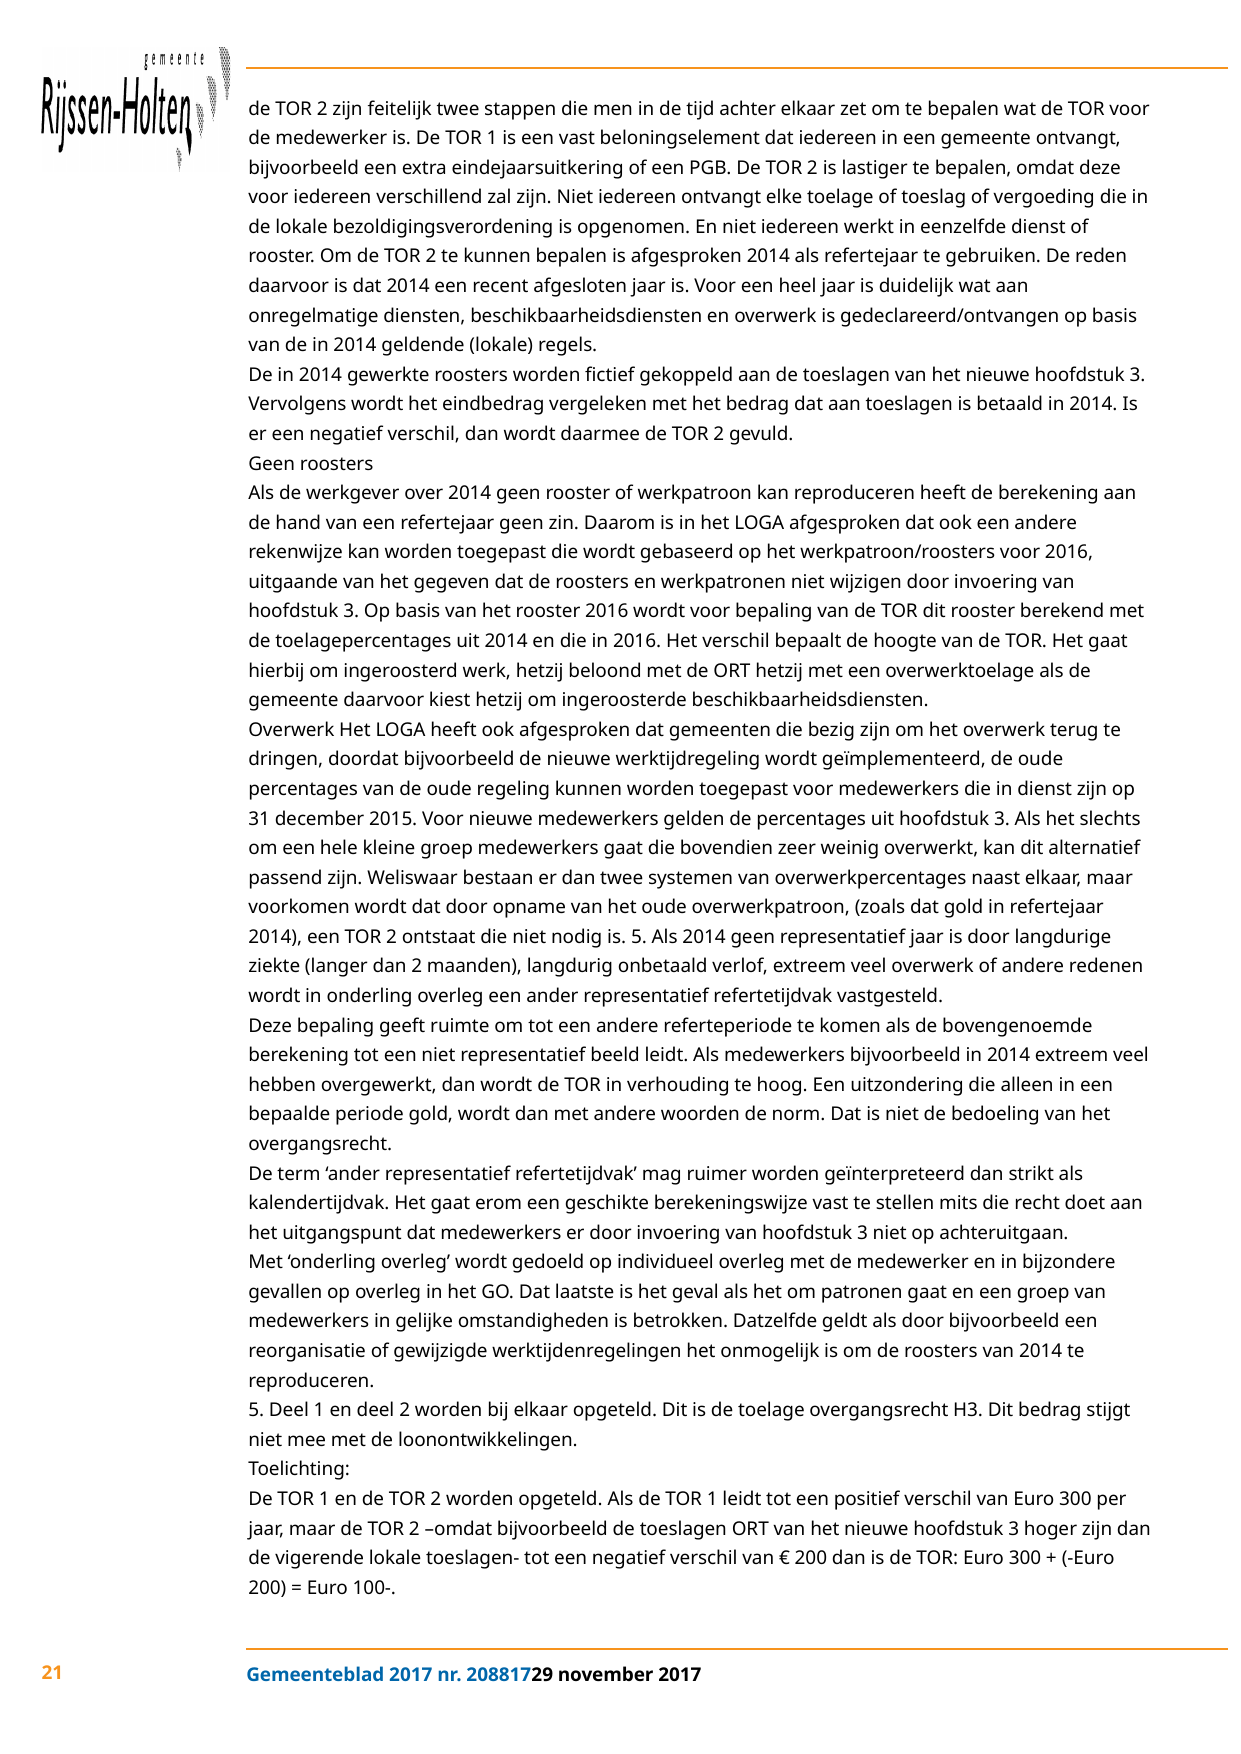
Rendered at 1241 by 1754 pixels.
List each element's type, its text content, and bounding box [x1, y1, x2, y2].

text Geen roosters [248, 450, 1152, 476]
text Met ‘onderling overleg’ wordt gedoeld op individueel overleg met de medewerker en in bijzondere gevallen op overleg in het GO. Dat laatste is het geval als het om patronen gaat en een groep van medewerkers in gelijke omstandigheden is betrokken. Datzelfde geldt als door bijvoorbeeld een reorganisatie of gewijzigde werktijdenregelingen het onmogelijk is om de roosters van 2014 te reproduceren. [248, 1248, 1152, 1393]
text 5. Deel 1 en deel 2 worden bij elkaar opgeteld. Dit is de toelage overgangsrecht H3. Dit bedrag stijgt niet mee met de loonontwikkelingen. [248, 1396, 1152, 1452]
text de TOR 2 zijn feitelijk twee stappen die men in de tijd achter elkaar zet om te bepalen wat de TOR voor de medewerker is. De TOR 1 is een vast beloningselement dat iedereen in een gemeente ontvangt, bijvoorbeeld een extra eindejaarsuitkering of een PGB. De TOR 2 is lastiger te bepalen, omdat deze voor iedereen verschillend zal zijn. Niet iedereen ontvangt elke toelage of toeslag of vergoeding die in de lokale bezoldigingsverordening is opgenomen. En niet iedereen werkt in eenzelfde dienst of rooster. Om de TOR 2 te kunnen bepalen is afgesproken 2014 als refertejaar te gebruiken. De reden daarvoor is dat 2014 een recent afgesloten jaar is. Voor een heel jaar is duidelijk wat aan onregelmatige diensten, beschikbaarheidsdiensten en overwerk is gedeclareerd/ontvangen op basis van de in 2014 geldende (lokale) regels. [248, 95, 1152, 357]
text De term ‘ander representatief refertetijdvak’ mag ruimer worden geïnterpreteerd dan strikt als kalendertijdvak. Het gaat erom een geschikte berekeningswijze vast te stellen mits die recht doet aan het uitgangspunt dat medewerkers er door invoering van hoofdstuk 3 niet op achteruitgaan. [248, 1160, 1152, 1245]
text Deze bepaling geeft ruimte om tot een andere referteperiode te komen als de bovengenoemde berekening tot een niet representatief beeld leidt. Als medewerkers bijvoorbeeld in 2014 extreem veel hebben overgewerkt, dan wordt de TOR in verhouding te hoog. Een uitzondering die alleen in een bepaalde periode gold, wordt dan met andere woorden de norm. Dat is niet de bedoeling van het overgangsrecht. [248, 1012, 1152, 1156]
text De in 2014 gewerkte roosters worden fictief gekoppeld aan de toeslagen van het nieuwe hoofdstuk 3. Vervolgens wordt het eindbedrag vergeleken met het bedrag dat aan toeslagen is betaald in 2014. Is er een negatief verschil, dan wordt daarmee de TOR 2 gevuld. [248, 361, 1152, 446]
text Toelichting: [248, 1456, 1152, 1481]
picture [41, 47, 231, 172]
text Overwerk Het LOGA heeft ook afgesproken dat gemeenten die bezig zijn om het overwerk terug te dringen, doordat bijvoorbeeld de nieuwe werktijdregeling wordt geïmplementeerd, de oude percentages van de oude regeling kunnen worden toegepast voor medewerkers die in dienst zijn op 31 december 2015. Voor nieuwe medewerkers gelden de percentages uit hoofdstuk 3. Als het slechts om een hele kleine groep medewerkers gaat die bovendien zeer weinig overwerkt, kan dit alternatief passend zijn. Weliswaar bestaan er dan twee systemen van overwerkpercentages naast elkaar, maar voorkomen wordt dat door opname van het oude overwerkpatroon, (zoals dat gold in refertejaar 2014), een TOR 2 ontstaat die niet nodig is. 5. Als 2014 geen representatief jaar is door langdurige ziekte (langer dan 2 maanden), langdurig onbetaald verlof, extreem veel overwerk of andere redenen wordt in onderling overleg een ander representatief refertetijdvak vastgesteld. [248, 716, 1152, 1008]
text De TOR 1 en de TOR 2 worden opgeteld. Als de TOR 1 leidt tot een positief verschil van Euro 300 per jaar, maar de TOR 2 –omdat bijvoorbeeld de toeslagen ORT van het nieuwe hoofdstuk 3 hoger zijn dan de vigerende lokale toeslagen- tot een negatief verschil van € 200 dan is de TOR: Euro 300 + (-Euro 200) = Euro 100-. [248, 1485, 1152, 1600]
text Als de werkgever over 2014 geen rooster of werkpatroon kan reproduceren heeft de berekening aan de hand van een refertejaar geen zin. Daarom is in het LOGA afgesproken dat ook een andere rekenwijze kan worden toegepast die wordt gebaseerd op het werkpatroon/roosters voor 2016, uitgaande van het gegeven dat de roosters en werkpatronen niet wijzigen door invoering van hoofdstuk 3. Op basis van het rooster 2016 wordt voor bepaling van de TOR dit rooster berekend met de toelagepercentages uit 2014 en die in 2016. Het verschil bepaalt de hoogte van de TOR. Het gaat hierbij om ingeroosterd werk, hetzij beloond met de ORT hetzij met een overwerktoelage als de gemeente daarvoor kiest hetzij om ingeroosterde beschikbaarheidsdiensten. [248, 479, 1152, 712]
